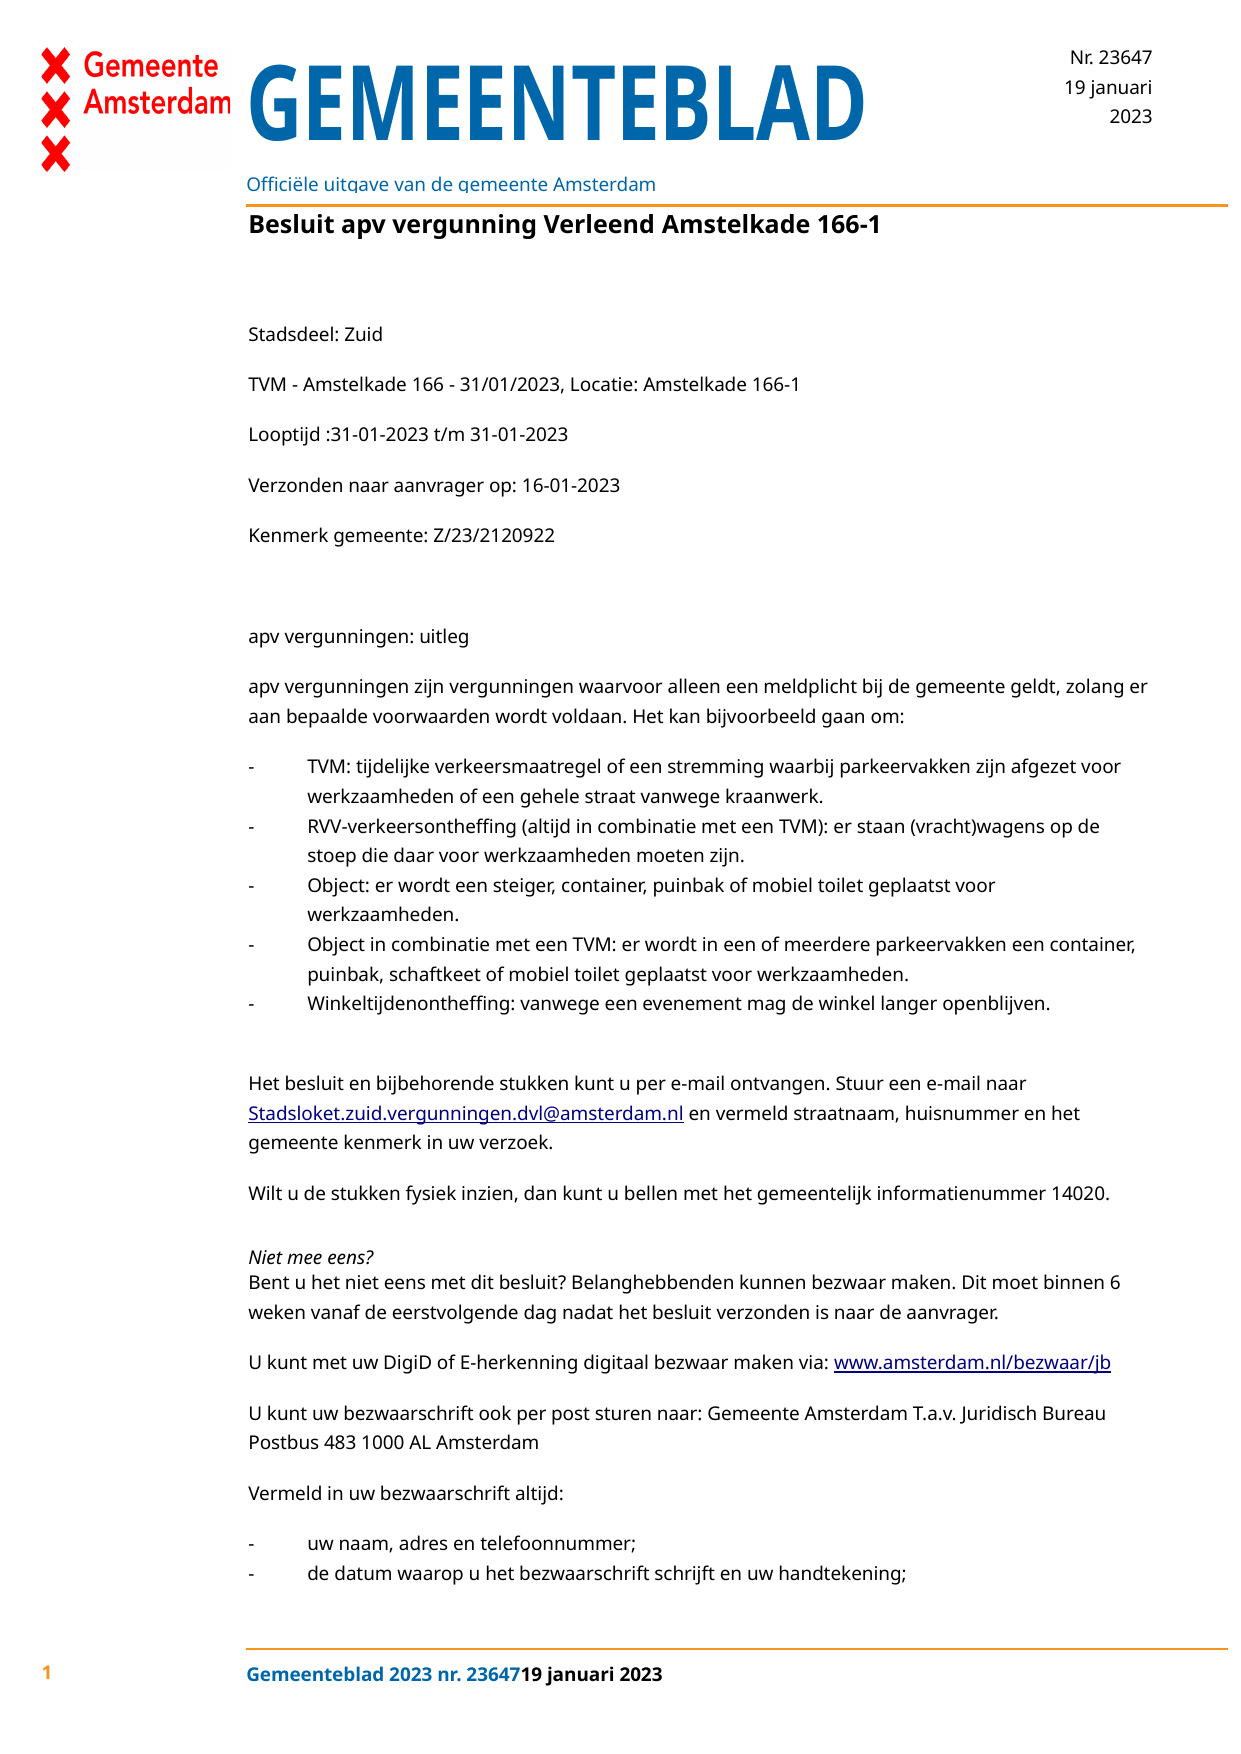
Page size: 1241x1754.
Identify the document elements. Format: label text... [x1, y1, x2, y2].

list Object: er wordt een steiger, container, puinbak of mobiel toilet geplaatst voor werkzaamheden. [248, 872, 1152, 927]
text Wilt u de stukken fysiek inzien, dan kunt u bellen met het gemeentelijk informatienummer 14020. [248, 1180, 1152, 1206]
text TVM - Amstelkade 166 - 31/01/2023, Locatie: Amstelkade 166-1 [248, 371, 1152, 397]
list Winkeltijdenontheffing: vanwege een evenement mag de winkel langer openblijven. [248, 990, 1152, 1016]
text Verzonden naar aanvrager op: 16-01-2023 [248, 472, 1152, 498]
list de datum waarop u het bezwaarschrift schrijft en uw handtekening; [248, 1560, 1152, 1586]
text apv vergunningen: uitleg [248, 623, 1152, 649]
list RVV-verkeersontheffing (altijd in combinatie met een TVM): er staan (vracht)wagens op de stoep die daar voor werkzaamheden moeten zijn. [248, 813, 1152, 868]
text U kunt uw bezwaarschrift ook per post sturen naar: Gemeente Amsterdam T.a.v. Juridisch Bureau Postbus 483 1000 AL Amsterdam [248, 1400, 1152, 1455]
list Object in combinatie met een TVM: er wordt in een of meerdere parkeervakken een container, puinbak, schaftkeet of mobiel toilet geplaatst voor werkzaamheden. [248, 931, 1152, 986]
text Stadsdeel: Zuid [248, 321, 1152, 346]
text Looptijd :31-01-2023 t/m 31-01-2023 [248, 422, 1152, 447]
text Vermeld in uw bezwaarschrift altijd: [248, 1480, 1152, 1506]
text Niet mee eens? [248, 1244, 1152, 1269]
text Kenmerk gemeente: Z/23/2120922 [248, 522, 1152, 548]
list uw naam, adres en telefoonnummer; [248, 1530, 1152, 1556]
text Besluit apv vergunning Verleend Amstelkade 166-1 [248, 207, 1152, 241]
text Het besluit en bijbehorende stukken kunt u per e-mail ontvangen. Stuur een e-mail naar Stadsloket.zuid.vergunningen.dvl@amsterdam.nl en vermeld straatnaam, huisnummer en het gemeente kenmerk in uw verzoek. [248, 1070, 1152, 1155]
text apv vergunningen zijn vergunningen waarvoor alleen een meldplicht bij de gemeente geldt, zolang er aan bepaalde voorwaarden wordt voldaan. Het kan bijvoorbeeld gaan om: [248, 674, 1152, 729]
list TVM: tijdelijke verkeersmaatregel of een stremming waarbij parkeervakken zijn afgezet voor werkzaamheden of een gehele straat vanwege kraanwerk. [248, 754, 1152, 809]
text Bent u het niet eens met dit besluit? Belanghebbenden kunnen bezwaar maken. Dit moet binnen 6 weken vanaf de eerstvolgende dag nadat het besluit verzonden is naar de aanvrager. [248, 1269, 1152, 1325]
picture [41, 47, 231, 172]
text U kunt met uw DigiD of E-herkenning digitaal bezwaar maken via: www.amsterdam.nl/bezwaar/jb [248, 1349, 1152, 1375]
